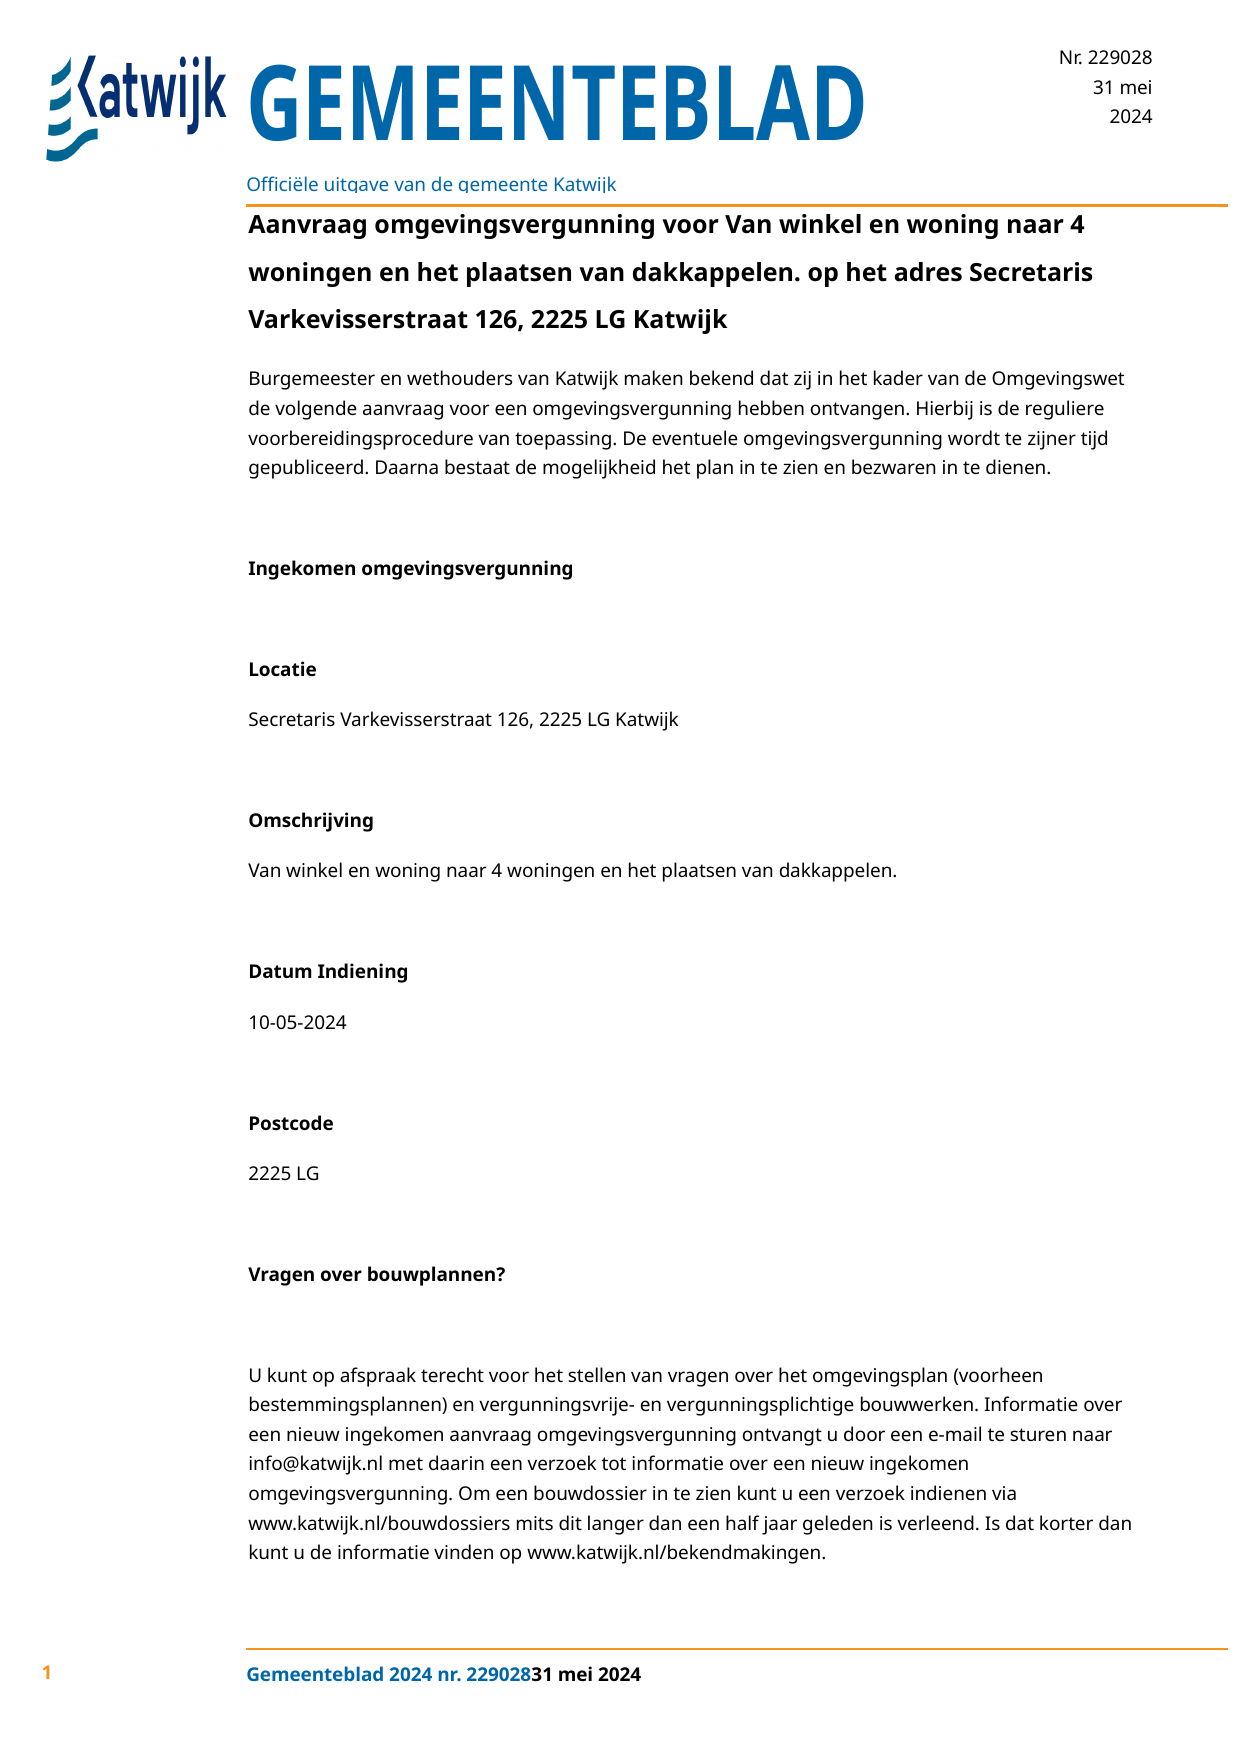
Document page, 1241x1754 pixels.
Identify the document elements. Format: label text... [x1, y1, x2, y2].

text Postcode [248, 1110, 1152, 1135]
text Van winkel en woning naar 4 woningen en het plaatsen van dakkappelen. [248, 858, 1152, 883]
text U kunt op afspraak terecht voor het stellen van vragen over het omgevingsplan (voorheen bestemmingsplannen) en vergunningsvrije- en vergunningsplichtige bouwwerken. Informatie over een nieuw ingekomen aanvraag omgevingsvergunning ontvangt u door een e-mail te sturen naar info@katwijk.nl met daarin een verzoek tot informatie over een nieuw ingekomen omgevingsvergunning. Om een bouwdossier in te zien kunt u een verzoek indienen via www.katwijk.nl/bouwdossiers mits dit langer dan een half jaar geleden is verleend. Is dat korter dan kunt u de informatie vinden op www.katwijk.nl/bekendmakingen. [248, 1362, 1152, 1565]
text Ingekomen omgevingsvergunning [248, 555, 1152, 581]
text Burgemeester en wethouders van Katwijk maken bekend dat zij in het kader van de Omgevingswet de volgende aanvraag voor een omgevingsvergunning hebben ontvangen. Hierbij is de reguliere voorbereidingsprocedure van toepassing. De eventuele omgevingsvergunning wordt te zijner tijd gepubliceerd. Daarna bestaat de mogelijkheid het plan in te zien en bezwaren in te dienen. [248, 366, 1152, 480]
picture [41, 47, 231, 172]
text 2225 LG [248, 1160, 1152, 1186]
text Datum Indiening [248, 958, 1152, 984]
text Vragen over bouwplannen? [248, 1261, 1152, 1287]
text 10-05-2024 [248, 1009, 1152, 1034]
text Locatie [248, 656, 1152, 682]
text Omschrijving [248, 807, 1152, 833]
text Aanvraag omgevingsvergunning voor Van winkel en woning naar 4 woningen en het plaatsen van dakkappelen. op het adres Secretaris Varkevisserstraat 126, 2225 LG Katwijk [248, 207, 1152, 336]
text Secretaris Varkevisserstraat 126, 2225 LG Katwijk [248, 706, 1152, 732]
